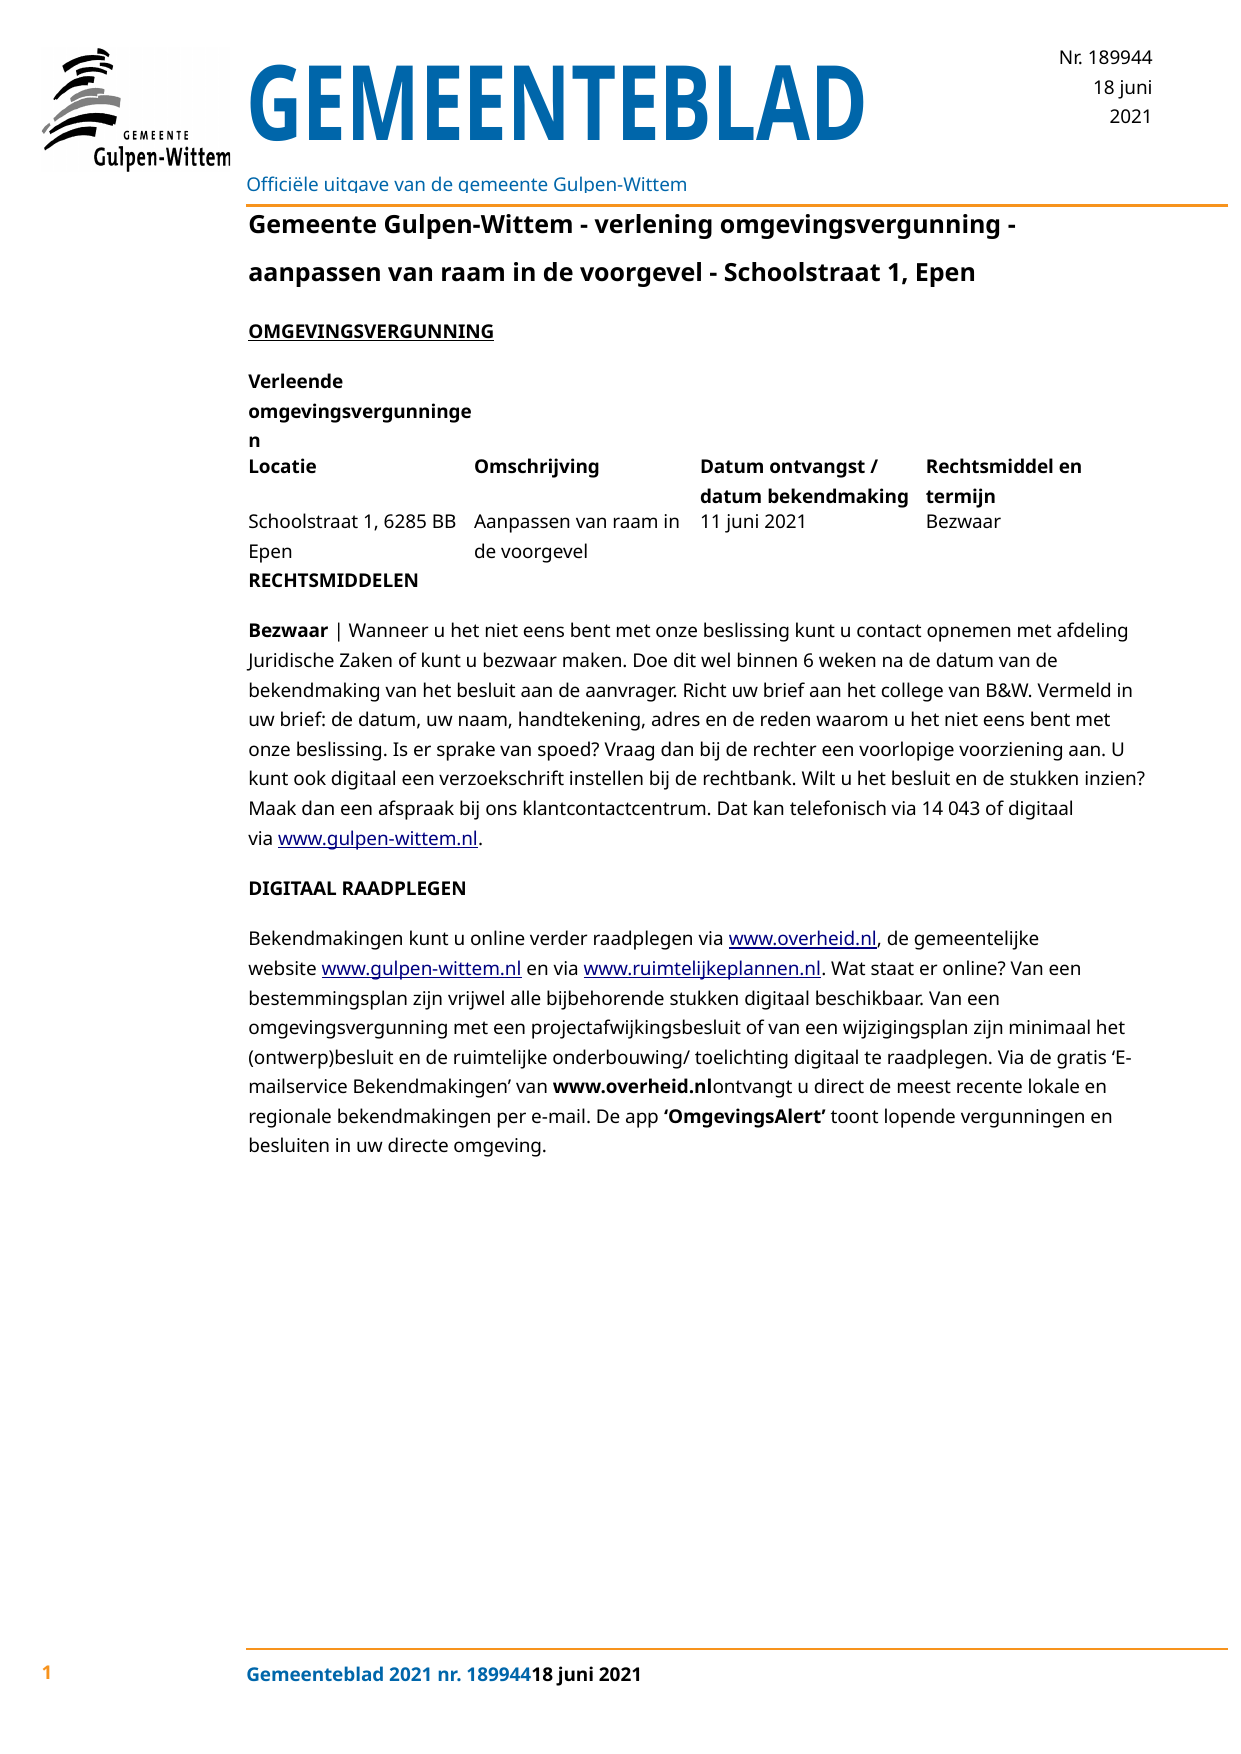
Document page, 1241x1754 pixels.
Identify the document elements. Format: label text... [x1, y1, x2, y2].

table_header Verleende omgevingsvergunningen [248, 369, 474, 453]
text DIGITAAL RAADPLEGEN [248, 875, 1152, 901]
table_cell Aanpassen van raam in de voorgevel [474, 509, 700, 564]
table_header [700, 369, 926, 453]
text Gemeente Gulpen-Wittem - verlening omgevingsvergunning - aanpassen van raam in de voorgevel - Schoolstraat 1, Epen [248, 207, 1152, 288]
table_header [926, 369, 1152, 453]
table_header [474, 369, 700, 453]
table_cell 11 juni 2021 [700, 509, 926, 564]
table_cell Omschrijving [474, 453, 700, 509]
text OMGEVINGSVERGUNNING [248, 318, 1152, 344]
table_cell Rechtsmiddel en termijn [926, 453, 1152, 509]
table_cell Datum ontvangst / datum bekendmaking [700, 453, 926, 509]
text Bekendmakingen kunt u online verder raadplegen via www.overheid.nl, de gemeentelijke website www.gulpen-wittem.nl en via www.ruimtelijkeplannen.nl. Wat staat er online? Van een bestemmingsplan zijn vrijwel alle bijbehorende stukken digitaal beschikbaar. Van een omgevingsvergunning met een projectafwijkingsbesluit of van een wijzigingsplan zijn minimaal het (ontwerp)besluit en de ruimtelijke onderbouwing/ toelichting digitaal te raadplegen. Via de gratis ‘E-mailservice Bekendmakingen’ van www.overheid.nlontvangt u direct de meest recente lokale en regionale bekendmakingen per e-mail. De app ‘OmgevingsAlert’ toont lopende vergunningen en besluiten in uw directe omgeving. [248, 926, 1152, 1158]
table_cell Schoolstraat 1, 6285 BB Epen [248, 509, 474, 564]
text Bezwaar | Wanneer u het niet eens bent met onze beslissing kunt u contact opnemen met afdeling Juridische Zaken of kunt u bezwaar maken. Doe dit wel binnen 6 weken na de datum van de bekendmaking van het besluit aan de aanvrager. Richt uw brief aan het college van B&W. Vermeld in uw brief: de datum, uw naam, handtekening, adres en de reden waarom u het niet eens bent met onze beslissing. Is er sprake van spoed? Vraag dan bij de rechter een voorlopige voorziening aan. U kunt ook digitaal een verzoekschrift instellen bij de rechtbank. Wilt u het besluit en de stukken inzien? Maak dan een afspraak bij ons klantcontactcentrum. Dat kan telefonisch via 14 043 of digitaal via www.gulpen-wittem.nl. [248, 618, 1152, 850]
text RECHTSMIDDELEN [248, 567, 1152, 593]
table_cell Bezwaar [926, 509, 1152, 564]
picture [41, 47, 231, 172]
table_cell Locatie [248, 453, 474, 509]
